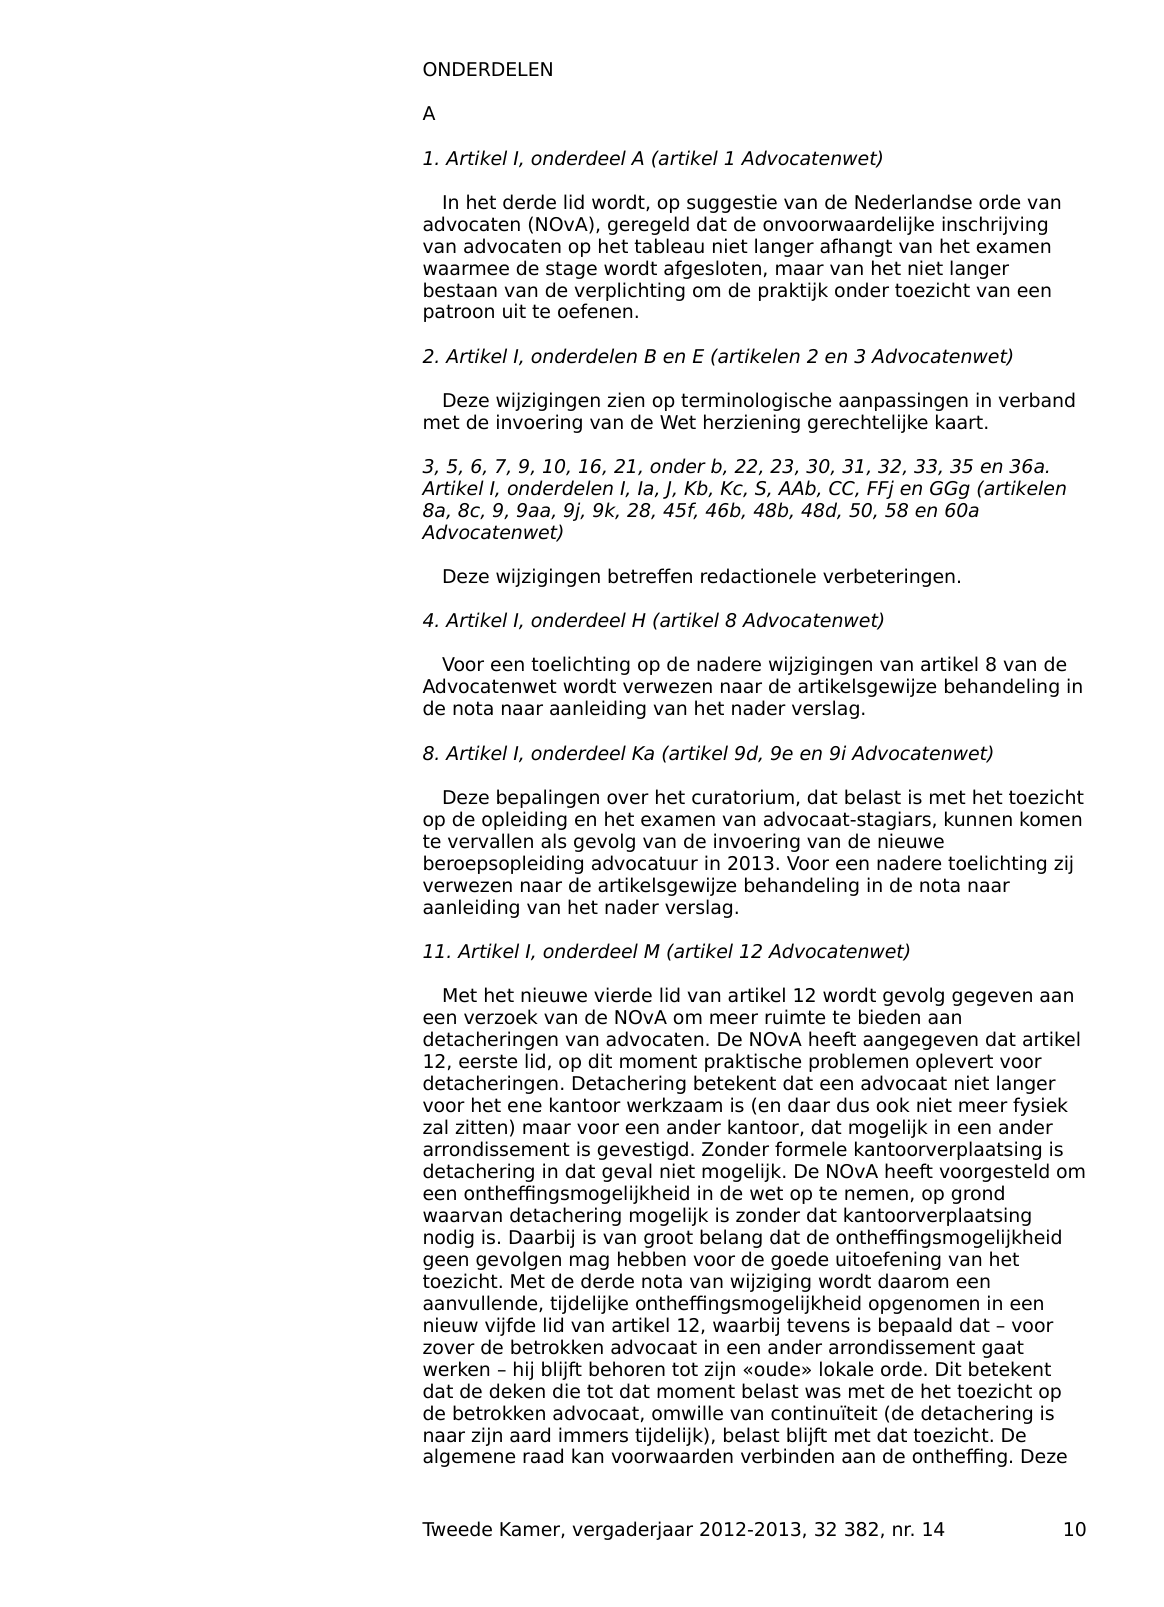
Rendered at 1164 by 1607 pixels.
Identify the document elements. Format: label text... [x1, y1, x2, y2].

subtitle 4. Artikel I, onderdeel H (artikel 8 Advocatenwet) [422, 610, 1087, 632]
subtitle 11. Artikel I, onderdeel M (artikel 12 Advocatenwet) [422, 941, 1087, 963]
subtitle 3, 5, 6, 7, 9, 10, 16, 21, onder b, 22, 23, 30, 31, 32, 33, 35 en 36a. Artikel I, onderdelen I, Ia, J, Kb, Kc, S, AAb, CC, FFj en GGg (artikelen 8a, 8c, 9, 9aa, 9j, 9k, 28, 45f, 46b, 48b, 48d, 50, 58 en 60a Advocatenwet) [422, 456, 1087, 544]
text Deze bepalingen over het curatorium, dat belast is met het toezicht op de opleiding en het examen van advocaat-stagiars, kunnen komen te vervallen als gevolg van de invoering van de nieuwe beroepsopleiding advocatuur in 2013. Voor een nadere toelichting zij verwezen naar de artikelsgewijze behandeling in de nota naar aanleiding van het nader verslag. [422, 787, 1087, 918]
subtitle A [422, 103, 1087, 125]
subtitle 8. Artikel I, onderdeel Ka (artikel 9d, 9e en 9i Advocatenwet) [422, 742, 1087, 764]
text Deze wijzigingen betreffen redactionele verbeteringen. [422, 566, 1087, 588]
text In het derde lid wordt, op suggestie van de Nederlandse orde van advocaten (NOvA), geregeld dat de onvoorwaardelijke inschrijving van advocaten op het tableau niet langer afhangt van het examen waarmee de stage wordt afgesloten, maar van het niet langer bestaan van de verplichting om de praktijk onder toezicht van een patroon uit te oefenen. [422, 192, 1087, 323]
text Voor een toelichting op de nadere wijzigingen van artikel 8 van de Advocatenwet wordt verwezen naar de artikelsgewijze behandeling in de nota naar aanleiding van het nader verslag. [422, 654, 1087, 720]
subtitle 2. Artikel I, onderdelen B en E (artikelen 2 en 3 Advocatenwet) [422, 346, 1087, 368]
subtitle 1. Artikel I, onderdeel A (artikel 1 Advocatenwet) [422, 147, 1087, 169]
subtitle ONDERDELEN [422, 59, 1087, 81]
text Met het nieuwe vierde lid van artikel 12 wordt gevolg gegeven aan een verzoek van de NOvA om meer ruimte te bieden aan detacheringen van advocaten. De NOvA heeft aangegeven dat artikel 12, eerste lid, op dit moment praktische problemen oplevert voor detacheringen. Detachering betekent dat een advocaat niet langer voor het ene kantoor werkzaam is (en daar dus ook niet meer fysiek zal zitten) maar voor een ander kantoor, dat mogelijk in een ander arrondissement is gevestigd. Zonder formele kantoorverplaatsing is detachering in dat geval niet mogelijk. De NOvA heeft voorgesteld om een ontheffingsmogelijkheid in de wet op te nemen, op grond waarvan detachering mogelijk is zonder dat kantoorverplaatsing nodig is. Daarbij is van groot belang dat de ontheffingsmogelijkheid geen gevolgen mag hebben voor de goede uitoefening van het toezicht. Met de derde nota van wijziging wordt daarom een aanvullende, tijdelijke ontheffingsmogelijkheid opgenomen in een nieuw vijfde lid van artikel 12, waarbij tevens is bepaald dat – voor zover de betrokken advocaat in een ander arrondissement gaat werken – hij blijft behoren tot zijn «oude» lokale orde. Dit betekent dat de deken die tot dat moment belast was met de het toezicht op de betrokken advocaat, omwille van continuïteit (de detachering is naar zijn aard immers tijdelijk), belast blijft met dat toezicht. De algemene raad kan voorwaarden verbinden aan de ontheffing. Deze [422, 985, 1087, 1468]
text Deze wijzigingen zien op terminologische aanpassingen in verband met de invoering van de Wet herziening gerechtelijke kaart. [422, 390, 1087, 434]
